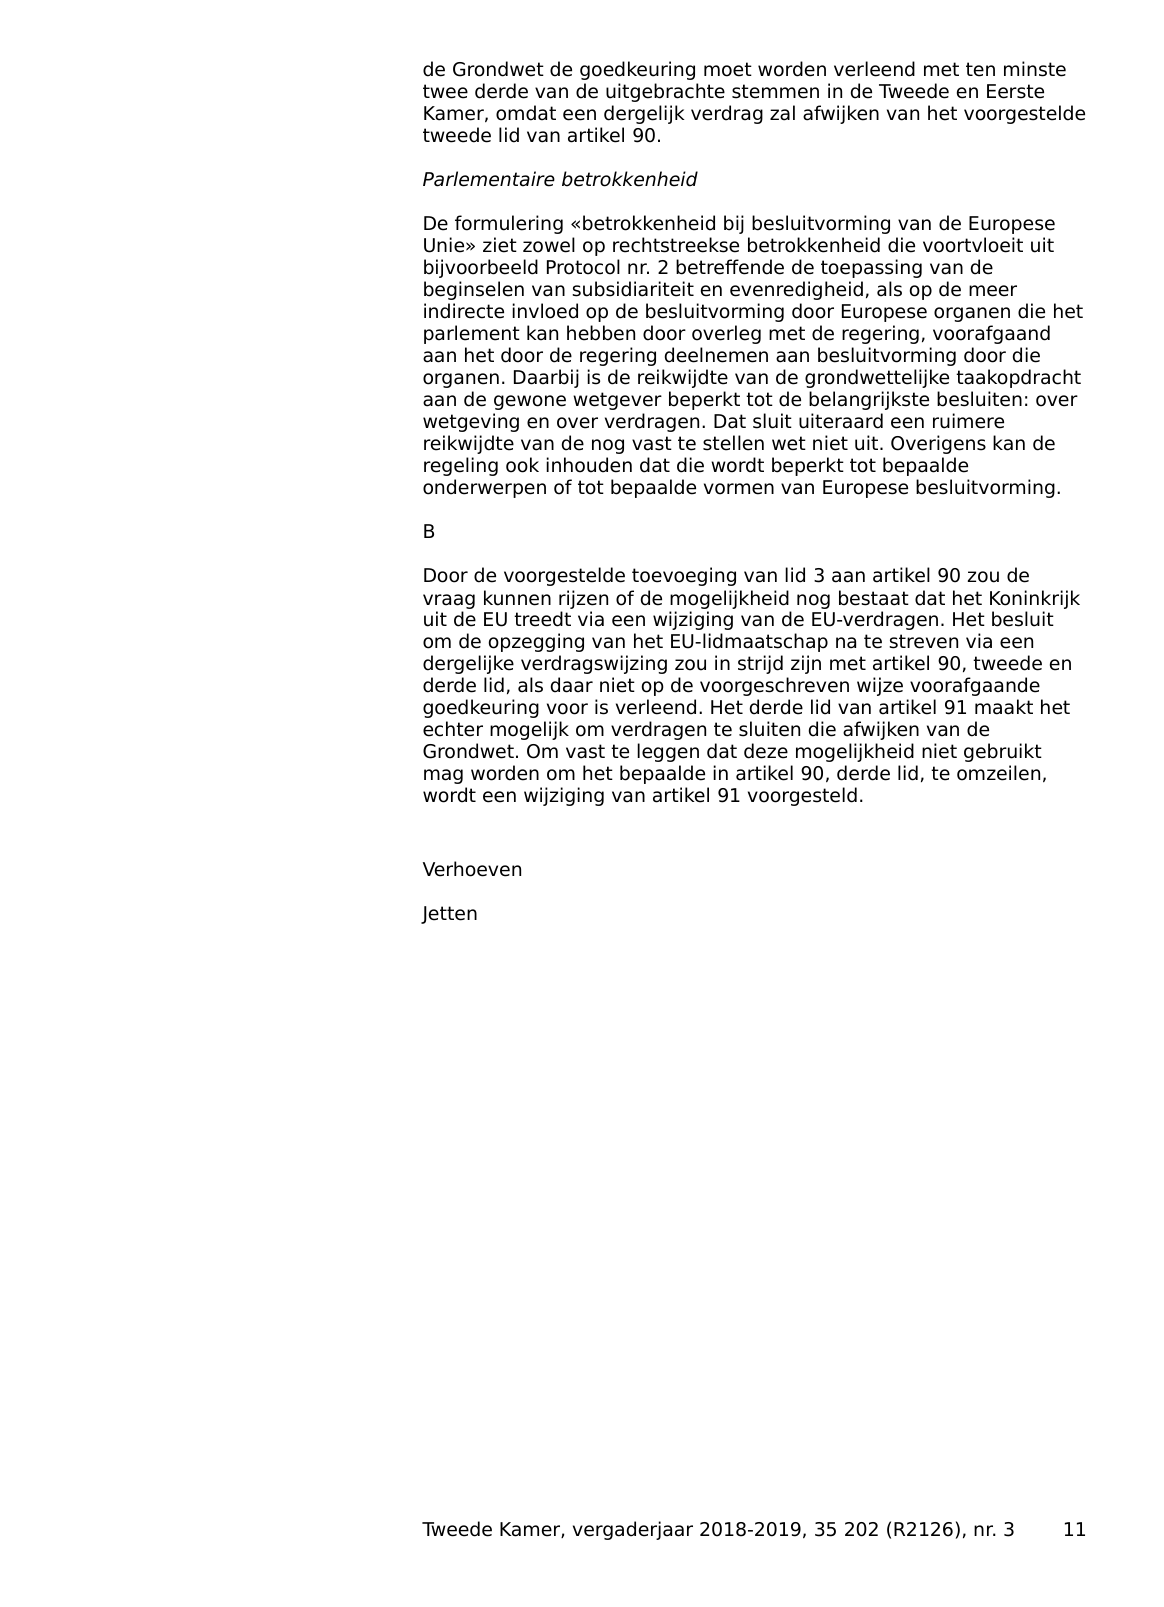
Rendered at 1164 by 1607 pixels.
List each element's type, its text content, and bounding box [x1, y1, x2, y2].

text De formulering «betrokkenheid bij besluitvorming van de Europese Unie» ziet zowel op rechtstreekse betrokkenheid die voortvloeit uit bijvoorbeeld Protocol nr. 2 betreffende de toepassing van de beginselen van subsidiariteit en evenredigheid, als op de meer indirecte invloed op de besluitvorming door Europese organen die het parlement kan hebben door overleg met de regering, voorafgaand aan het door de regering deelnemen aan besluitvorming door die organen. Daarbij is de reikwijdte van de grondwettelijke taakopdracht aan de gewone wetgever beperkt tot de belangrijkste besluiten: over wetgeving en over verdragen. Dat sluit uiteraard een ruimere reikwijdte van de nog vast te stellen wet niet uit. Overigens kan de regeling ook inhouden dat die wordt beperkt tot bepaalde onderwerpen of tot bepaalde vormen van Europese besluitvorming. [422, 213, 1087, 499]
text Verhoeven Jetten [422, 837, 1087, 925]
subtitle B [422, 521, 1087, 543]
text de Grondwet de goedkeuring moet worden verleend met ten minste twee derde van de uitgebrachte stemmen in de Tweede en Eerste Kamer, omdat een dergelijk verdrag zal afwijken van het voorgestelde tweede lid van artikel 90. [422, 59, 1087, 147]
subtitle Parlementaire betrokkenheid [422, 169, 1087, 191]
text Door de voorgestelde toevoeging van lid 3 aan artikel 90 zou de vraag kunnen rijzen of de mogelijkheid nog bestaat dat het Koninkrijk uit de EU treedt via een wijziging van de EU-verdragen. Het besluit om de opzegging van het EU-lidmaatschap na te streven via een dergelijke verdragswijzing zou in strijd zijn met artikel 90, tweede en derde lid, als daar niet op de voorgeschreven wijze voorafgaande goedkeuring voor is verleend. Het derde lid van artikel 91 maakt het echter mogelijk om verdragen te sluiten die afwijken van de Grondwet. Om vast te leggen dat deze mogelijkheid niet gebruikt mag worden om het bepaalde in artikel 90, derde lid, te omzeilen, wordt een wijziging van artikel 91 voorgesteld. [422, 565, 1087, 807]
